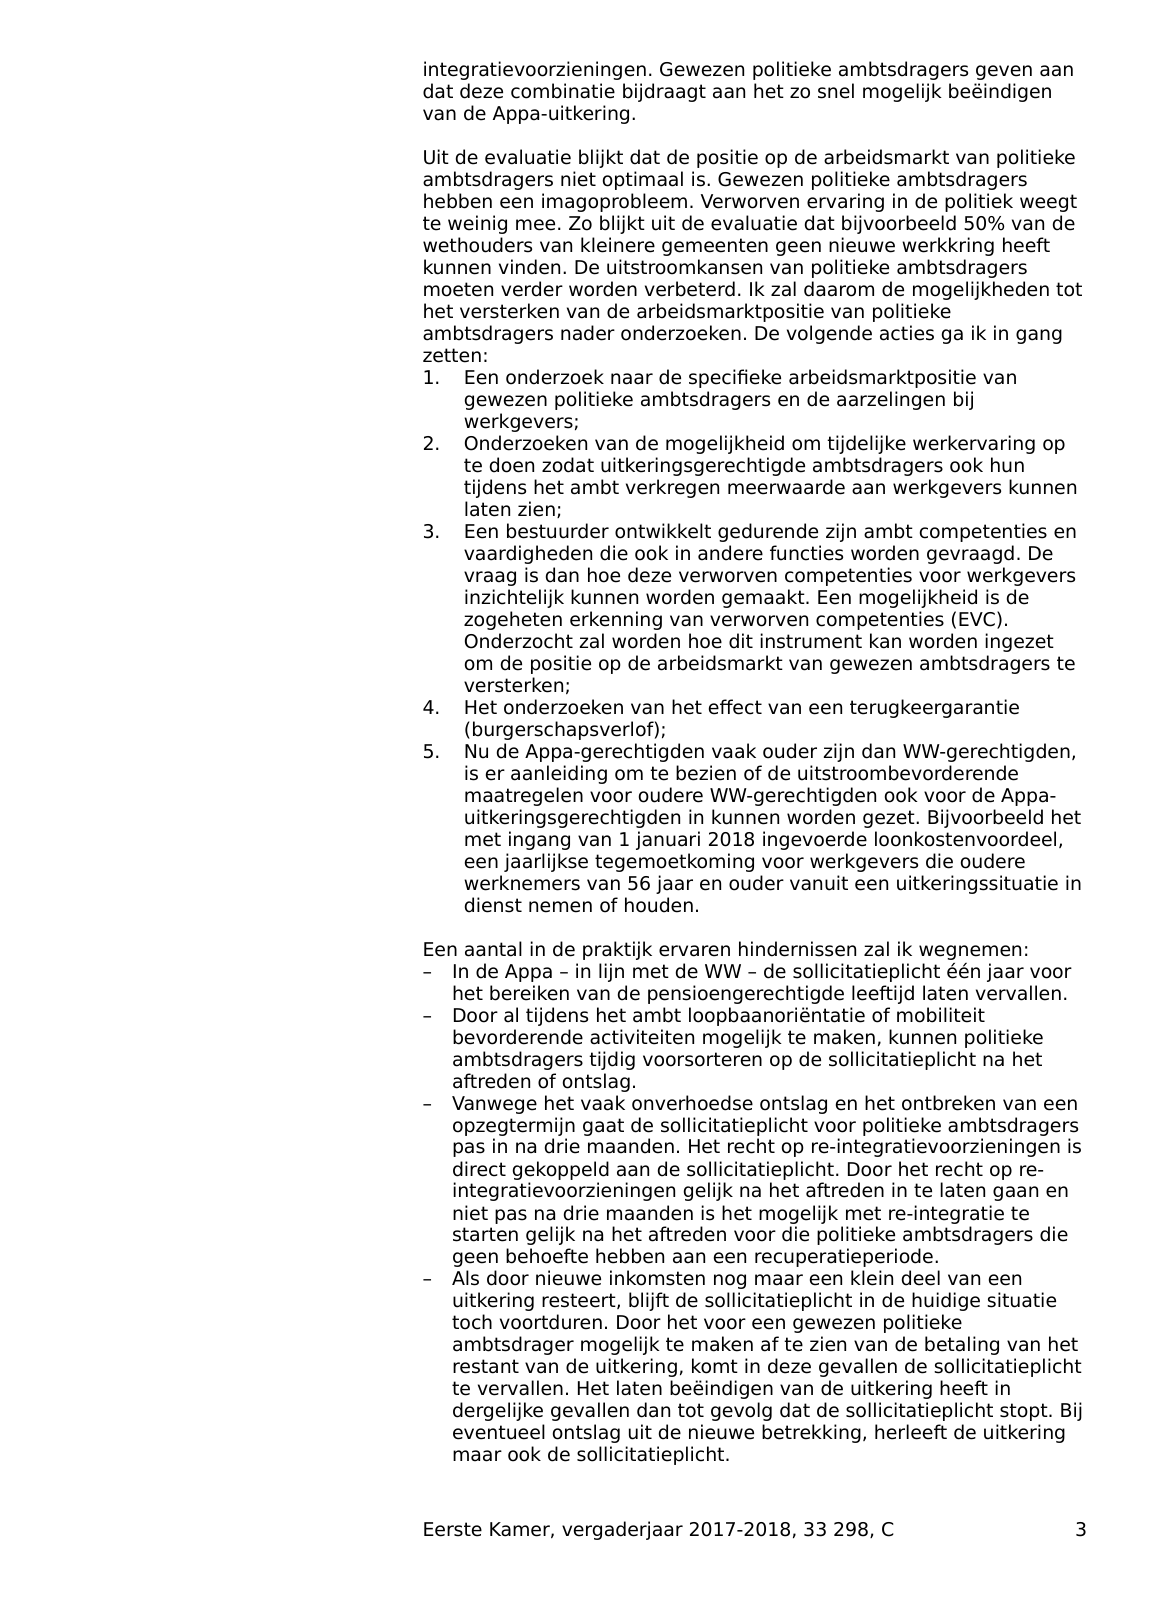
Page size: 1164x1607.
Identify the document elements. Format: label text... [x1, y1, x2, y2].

text 3. Een bestuurder ontwikkelt gedurende zijn ambt competenties en vaardigheden die ook in andere functies worden gevraagd. De vraag is dan hoe deze verworven competenties voor werkgevers inzichtelijk kunnen worden gemaakt. Een mogelijkheid is de zogeheten erkenning van verworven competenties (EVC). Onderzocht zal worden hoe dit instrument kan worden ingezet om de positie op de arbeidsmarkt van gewezen ambtsdragers te versterken; [422, 521, 1087, 697]
text 1. Een onderzoek naar de specifieke arbeidsmarktpositie van gewezen politieke ambtsdragers en de aarzelingen bij werkgevers; [422, 367, 1087, 433]
text Een aantal in de praktijk ervaren hindernissen zal ik wegnemen: [422, 939, 1087, 961]
text 4. Het onderzoeken van het effect van een terugkeergarantie (burgerschapsverlof); [422, 697, 1087, 741]
text – Als door nieuwe inkomsten nog maar een klein deel van een uitkering resteert, blijft de sollicitatieplicht in de huidige situatie toch voortduren. Door het voor een gewezen politieke ambtsdrager mogelijk te maken af te zien van de betaling van het restant van de uitkering, komt in deze gevallen de sollicitatieplicht te vervallen. Het laten beëindigen van de uitkering heeft in dergelijke gevallen dan tot gevolg dat de sollicitatieplicht stopt. Bij eventueel ontslag uit de nieuwe betrekking, herleeft de uitkering maar ook de sollicitatieplicht. [422, 1268, 1087, 1466]
text – In de Appa – in lijn met de WW – de sollicitatieplicht één jaar voor het bereiken van de pensioengerechtigde leeftijd laten vervallen. [422, 961, 1087, 1004]
text integratievoorzieningen. Gewezen politieke ambtsdragers geven aan dat deze combinatie bijdraagt aan het zo snel mogelijk beëindigen van de Appa-uitkering. [422, 59, 1087, 125]
text 5. Nu de Appa-gerechtigden vaak ouder zijn dan WW-gerechtigden, is er aanleiding om te bezien of de uitstroombevorderende maatregelen voor oudere WW-gerechtigden ook voor de Appa-uitkeringsgerechtigden in kunnen worden gezet. Bijvoorbeeld het met ingang van 1 januari 2018 ingevoerde loonkostenvoordeel, een jaarlijkse tegemoetkoming voor werkgevers die oudere werknemers van 56 jaar en ouder vanuit een uitkeringssituatie in dienst nemen of houden. [422, 741, 1087, 916]
text 2. Onderzoeken van de mogelijkheid om tijdelijke werkervaring op te doen zodat uitkeringsgerechtigde ambtsdragers ook hun tijdens het ambt verkregen meerwaarde aan werkgevers kunnen laten zien; [422, 433, 1087, 521]
text – Door al tijdens het ambt loopbaanoriëntatie of mobiliteit bevorderende activiteiten mogelijk te maken, kunnen politieke ambtsdragers tijdig voorsorteren op de sollicitatieplicht na het aftreden of ontslag. [422, 1004, 1087, 1092]
text Uit de evaluatie blijkt dat de positie op de arbeidsmarkt van politieke ambtsdragers niet optimaal is. Gewezen politieke ambtsdragers hebben een imagoprobleem. Verworven ervaring in de politiek weegt te weinig mee. Zo blijkt uit de evaluatie dat bijvoorbeeld 50% van de wethouders van kleinere gemeenten geen nieuwe werkkring heeft kunnen vinden. De uitstroomkansen van politieke ambtsdragers moeten verder worden verbeterd. Ik zal daarom de mogelijkheden tot het versterken van de arbeidsmarktpositie van politieke ambtsdragers nader onderzoeken. De volgende acties ga ik in gang zetten: [422, 147, 1087, 367]
text – Vanwege het vaak onverhoedse ontslag en het ontbreken van een opzegtermijn gaat de sollicitatieplicht voor politieke ambtsdragers pas in na drie maanden. Het recht op re-integratievoorzieningen is direct gekoppeld aan de sollicitatieplicht. Door het recht op re-integratievoorzieningen gelijk na het aftreden in te laten gaan en niet pas na drie maanden is het mogelijk met re-integratie te starten gelijk na het aftreden voor die politieke ambtsdragers die geen behoefte hebben aan een recuperatieperiode. [422, 1092, 1087, 1268]
